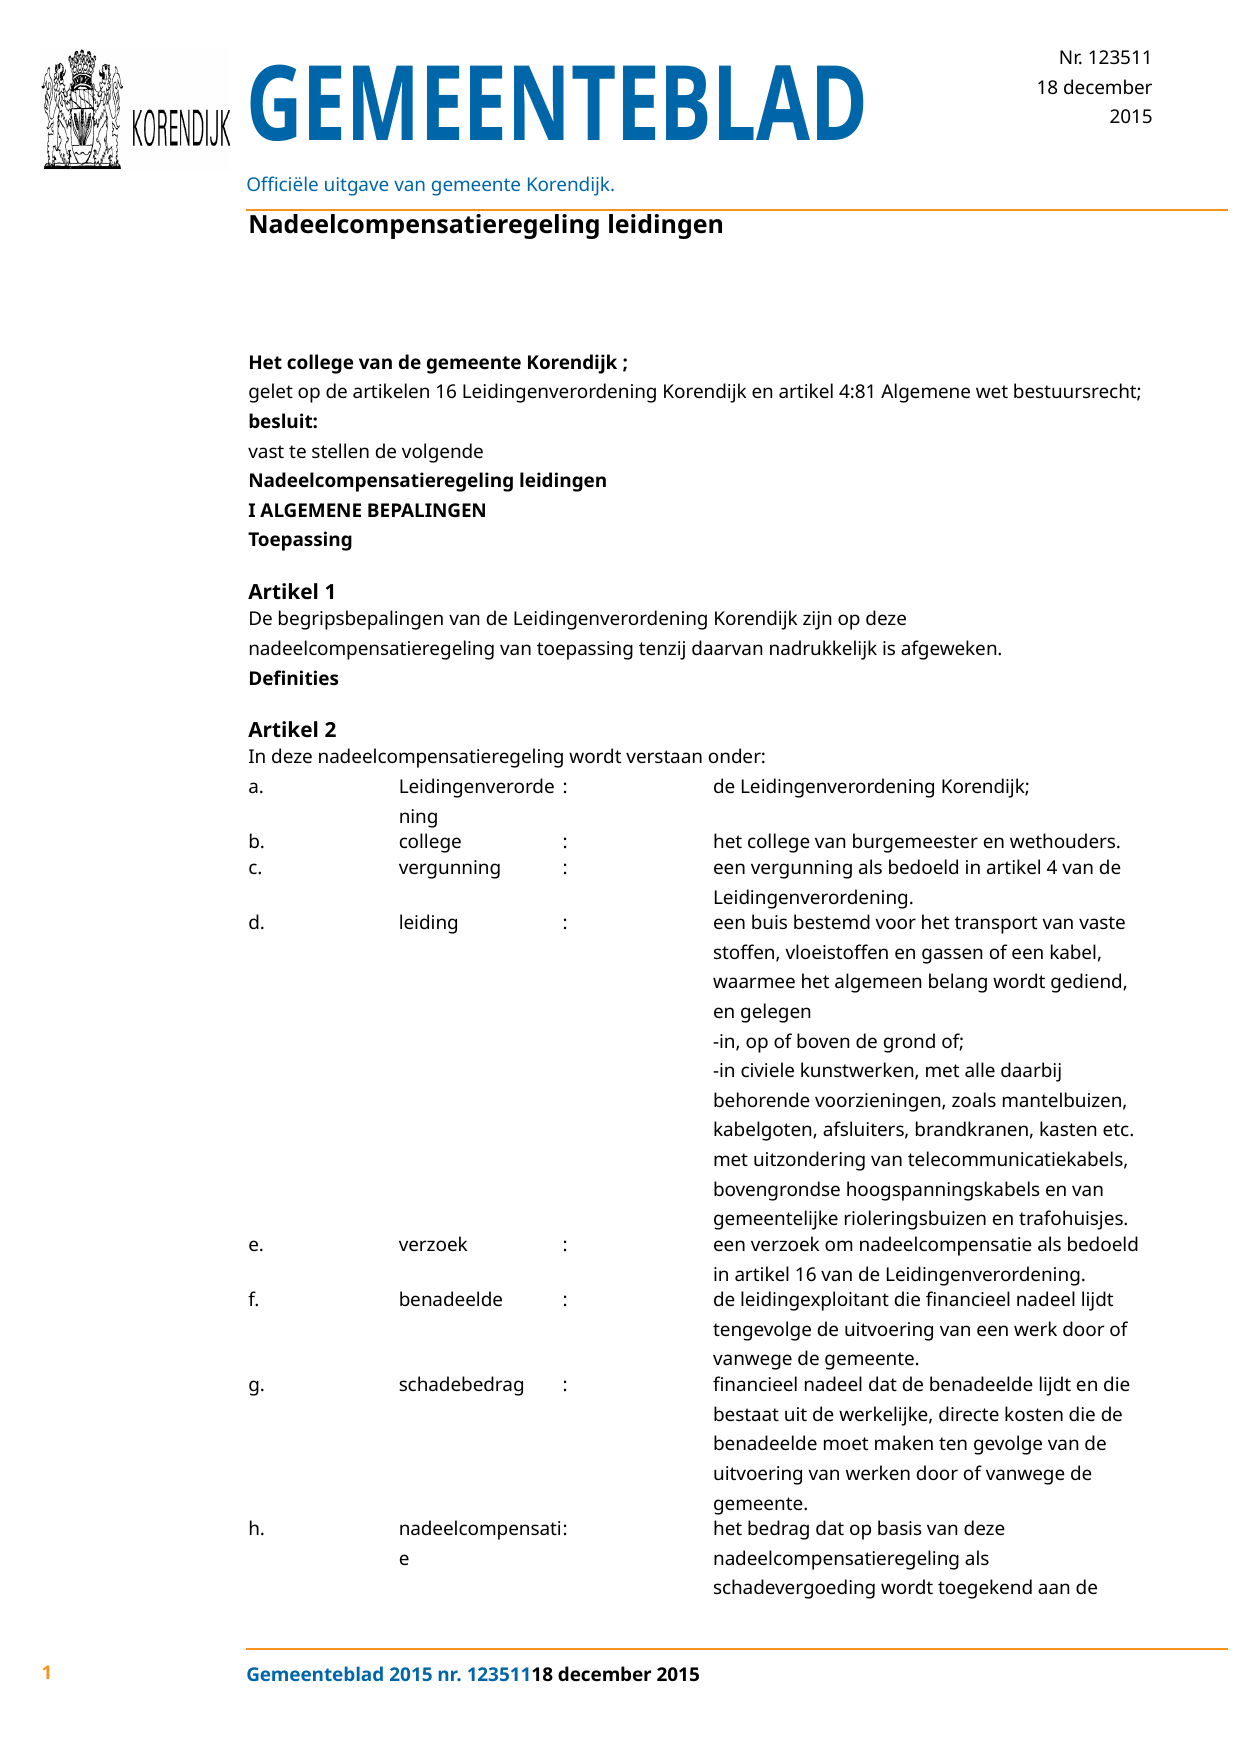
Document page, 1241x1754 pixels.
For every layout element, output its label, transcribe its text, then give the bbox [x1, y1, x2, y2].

table_cell e. [248, 1231, 398, 1286]
table_cell college [399, 829, 562, 854]
table_cell nadeelcompensatie [399, 1515, 562, 1600]
text Nadeelcompensatieregeling leidingen [248, 467, 1152, 493]
table_cell verzoek [399, 1231, 562, 1286]
table_cell : [562, 829, 713, 854]
text Artikel 1 [248, 577, 1152, 606]
table_cell benadeelde [399, 1286, 562, 1371]
text In deze nadeelcompensatieregeling wordt verstaan onder: [248, 743, 1152, 769]
text I ALGEMENE BEPALINGEN [248, 497, 1152, 523]
table_cell : [562, 910, 713, 1231]
table_cell het college van burgemeester en wethouders. [713, 829, 1152, 854]
picture [41, 47, 231, 172]
text Toepassing [248, 527, 1152, 552]
table_cell een buis bestemd voor het transport van vaste stoffen, vloeistoffen en gassen of een kabel, waarmee het algemeen belang wordt gediend, en gelegen -in, op of boven de grond of; -in civiele kunstwerken, met alle daarbij behorende voorzieningen, zoals mantelbuizen, kabelgoten, afsluiters, brandkranen, kasten etc. met uitzondering van telecommunicatiekabels, bovengrondse hoogspanningskabels en van gemeentelijke rioleringsbuizen en trafohuisjes. [713, 910, 1152, 1231]
table_cell h. [248, 1515, 398, 1600]
text gelet op de artikelen 16 Leidingenverordening Korendijk en artikel 4:81 Algemene wet bestuursrecht; [248, 379, 1152, 404]
table_cell de leidingexploitant die financieel nadeel lijdt tengevolge de uitvoering van een werk door of vanwege de gemeente. [713, 1286, 1152, 1371]
table_cell het bedrag dat op basis van deze nadeelcompensatieregeling als schadevergoeding wordt toegekend aan de [713, 1515, 1152, 1600]
table_header a. [248, 773, 398, 828]
table_cell d. [248, 910, 398, 1231]
table_cell : [562, 1371, 713, 1515]
table_cell b. [248, 829, 398, 854]
table_cell financieel nadeel dat de benadeelde lijdt en die bestaat uit de werkelijke, directe kosten die de benadeelde moet maken ten gevolge van de uitvoering van werken door of vanwege de gemeente. [713, 1371, 1152, 1515]
table_header : [562, 773, 713, 828]
text vast te stellen de volgende [248, 438, 1152, 464]
table_header Leidingenverordening [399, 773, 562, 828]
table_cell een vergunning als bedoeld in artikel 4 van de Leidingenverordening. [713, 854, 1152, 909]
table_cell leiding [399, 910, 562, 1231]
text Definities [248, 665, 1152, 690]
table_cell vergunning [399, 854, 562, 909]
text Nadeelcompensatieregeling leidingen [248, 211, 1152, 241]
table_header de Leidingenverordening Korendijk; [713, 773, 1152, 828]
table_cell schadebedrag [399, 1371, 562, 1515]
table_cell f. [248, 1286, 398, 1371]
table_cell : [562, 1515, 713, 1600]
text Het college van de gemeente Korendijk ; [248, 349, 1152, 375]
text Artikel 2 [248, 715, 1152, 743]
table_cell : [562, 854, 713, 909]
table_cell : [562, 1286, 713, 1371]
table_cell c. [248, 854, 398, 909]
table_cell : [562, 1231, 713, 1286]
text besluit: [248, 408, 1152, 434]
table_cell g. [248, 1371, 398, 1515]
text De begripsbepalingen van de Leidingenverordening Korendijk zijn op deze nadeelcompensatieregeling van toepassing tenzij daarvan nadrukkelijk is afgeweken. [248, 606, 1152, 661]
table_cell een verzoek om nadeelcompensatie als bedoeld in artikel 16 van de Leidingenverordening. [713, 1231, 1152, 1286]
